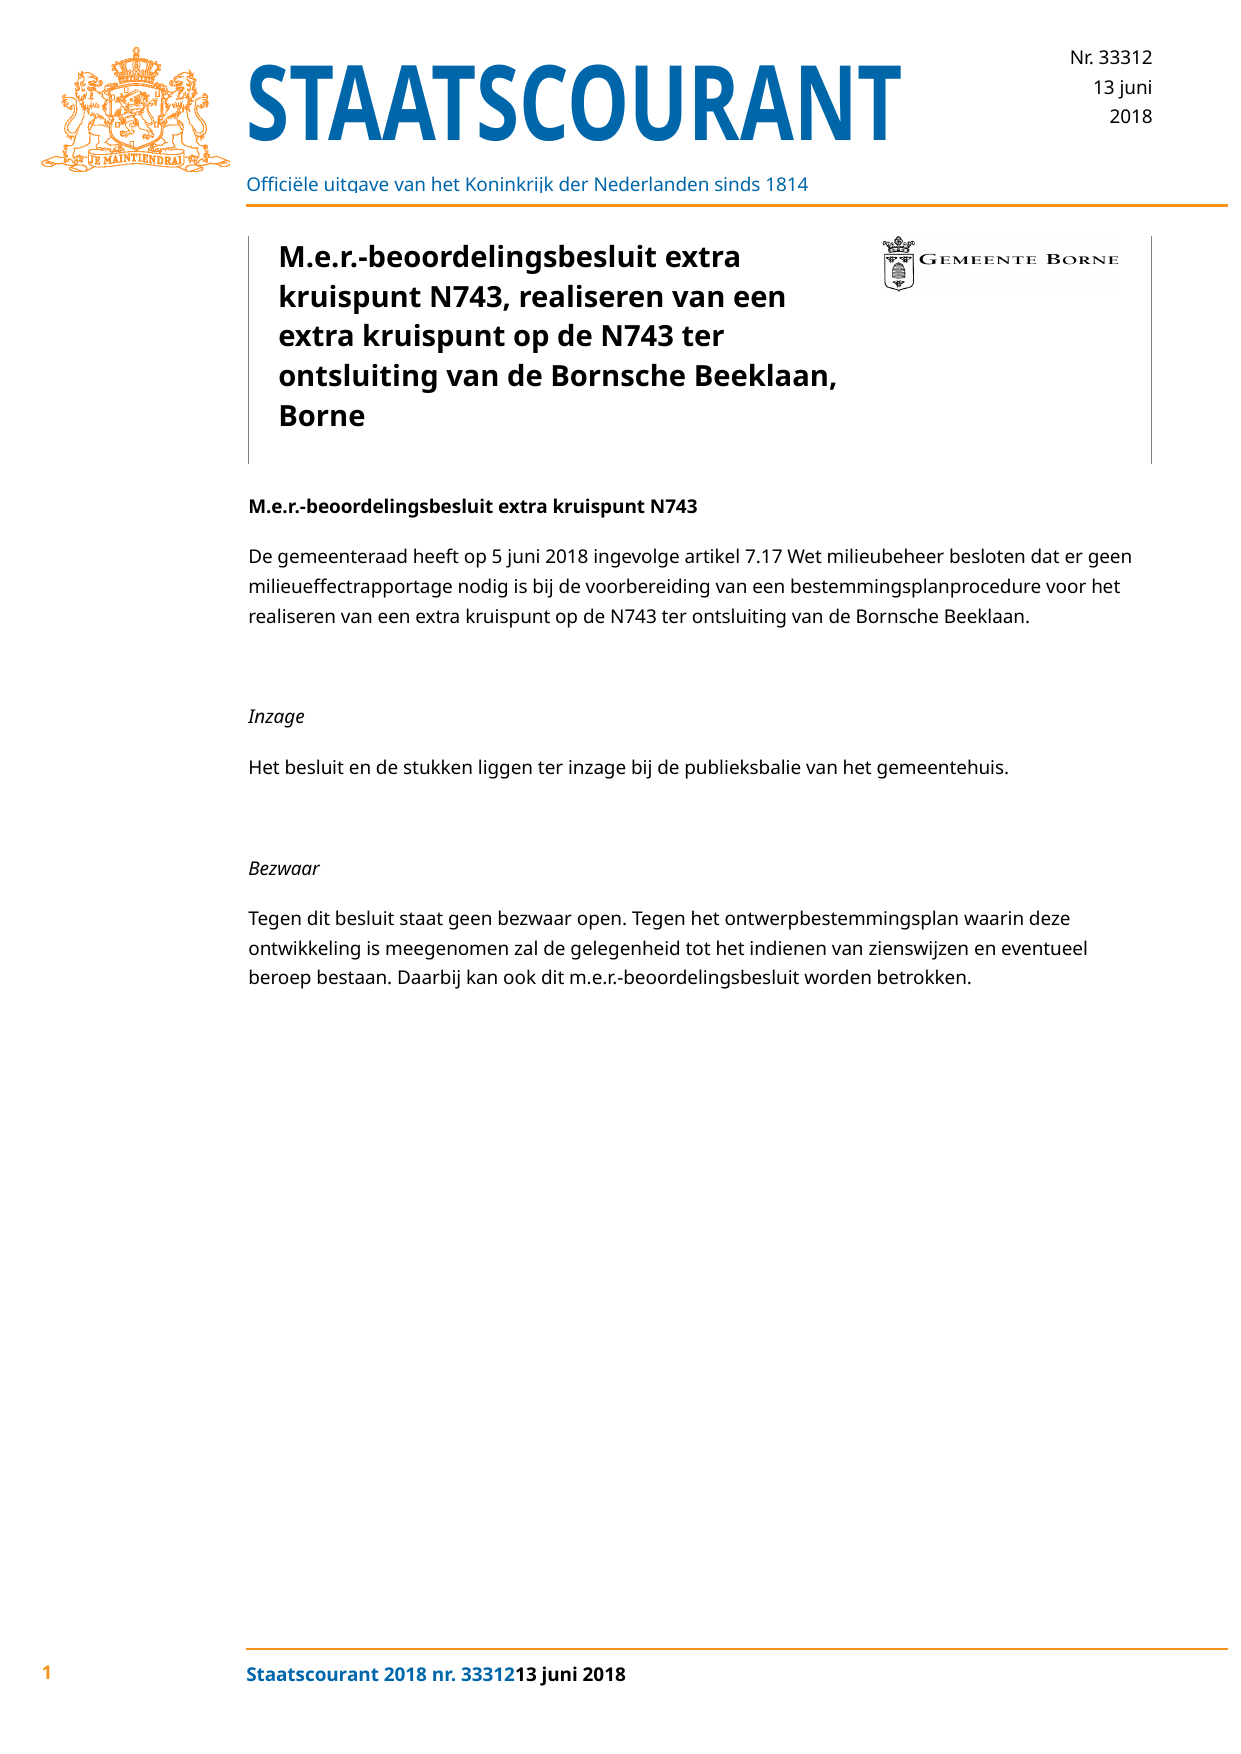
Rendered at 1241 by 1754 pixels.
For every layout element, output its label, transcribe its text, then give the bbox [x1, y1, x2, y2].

picture [882, 236, 1119, 292]
table_header M.e.r.-beoordelingsbesluit extra kruispunt N743, realiseren van een extra kruispunt op de N743 ter ontsluiting van de Bornsche Beeklaan, Borne [249, 236, 850, 464]
text Tegen dit besluit staat geen bezwaar open. Tegen het ontwerpbestemmingsplan waarin deze ontwikkeling is meegenomen zal de gelegenheid tot het indienen van zienswijzen en eventueel beroep bestaan. Daarbij kan ook dit m.e.r.-beoordelingsbesluit worden betrokken. [248, 905, 1152, 990]
picture [41, 47, 231, 172]
text Inzage [248, 704, 1152, 729]
text De gemeenteraad heeft op 5 juni 2018 ingevolge artikel 7.17 Wet milieubeheer besloten dat er geen milieueffectrapportage nodig is bij de voorbereiding van een bestemmingsplanprocedure voor het realiseren van een extra kruispunt op de N743 ter ontsluiting van de Bornsche Beeklaan. [248, 544, 1152, 629]
text Het besluit en de stukken liggen ter inzage bij de publieksbalie van het gemeentehuis. [248, 754, 1152, 780]
text M.e.r.-beoordelingsbesluit extra kruispunt N743 [248, 493, 1152, 519]
table_header [850, 236, 1151, 464]
text Bezwaar [248, 855, 1152, 881]
